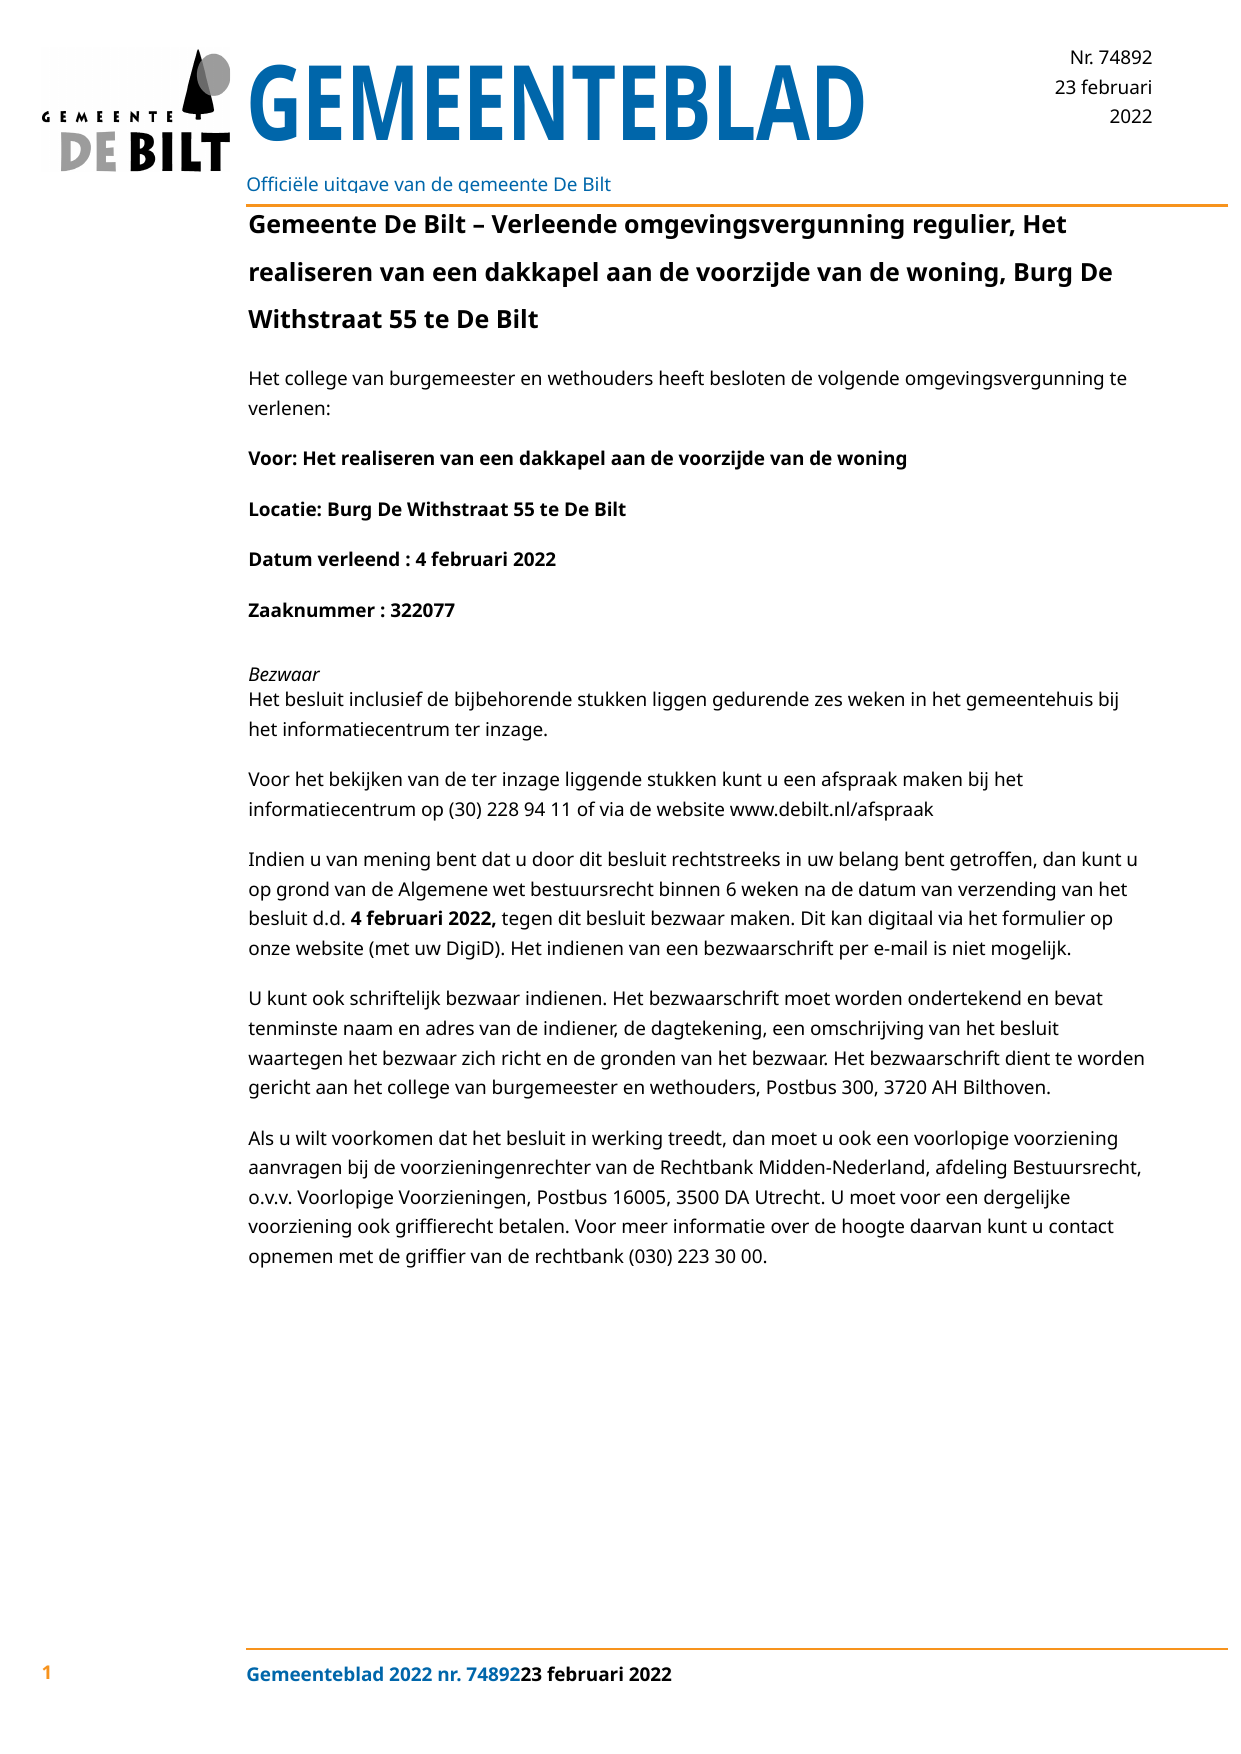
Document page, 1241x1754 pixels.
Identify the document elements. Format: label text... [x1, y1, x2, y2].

picture [41, 47, 231, 172]
text U kunt ook schriftelijk bezwaar indienen. Het bezwaarschrift moet worden ondertekend en bevat tenminste naam en adres van de indiener, de dagtekening, een omschrijving van het besluit waartegen het bezwaar zich richt en de gronden van het bezwaar. Het bezwaarschrift dient te worden gericht aan het college van burgemeester en wethouders, Postbus 300, 3720 AH Bilthoven. [248, 986, 1152, 1100]
text Bezwaar [248, 661, 1152, 686]
text Voor: Het realiseren van een dakkapel aan de voorzijde van de woning [248, 446, 1152, 471]
text Het besluit inclusief de bijbehorende stukken liggen gedurende zes weken in het gemeentehuis bij het informatiecentrum ter inzage. [248, 686, 1152, 742]
text Het college van burgemeester en wethouders heeft besloten de volgende omgevingsvergunning te verlenen: [248, 366, 1152, 421]
text Als u wilt voorkomen dat het besluit in werking treedt, dan moet u ook een voorlopige voorziening aanvragen bij de voorzieningenrechter van de Rechtbank Midden-Nederland, afdeling Bestuursrecht, o.v.v. Voorlopige Voorzieningen, Postbus 16005, 3500 DA Utrecht. U moet voor een dergelijke voorziening ook griffierecht betalen. Voor meer informatie over de hoogte daarvan kunt u contact opnemen met de griffier van de rechtbank (030) 223 30 00. [248, 1125, 1152, 1269]
text Indien u van mening bent dat u door dit besluit rechtstreeks in uw belang bent getroffen, dan kunt u op grond van de Algemene wet bestuursrecht binnen 6 weken na de datum van verzending van het besluit d.d. 4 februari 2022, tegen dit besluit bezwaar maken. Dit kan digitaal via het formulier op onze website (met uw DigiD). Het indienen van een bezwaarschrift per e-mail is niet mogelijk. [248, 846, 1152, 961]
text Voor het bekijken van de ter inzage liggende stukken kunt u een afspraak maken bij het informatiecentrum op (30) 228 94 11 of via de website www.debilt.nl/afspraak [248, 766, 1152, 822]
text Datum verleend : 4 februari 2022 [248, 546, 1152, 572]
text Gemeente De Bilt – Verleende omgevingsvergunning regulier, Het realiseren van een dakkapel aan de voorzijde van de woning, Burg De Withstraat 55 te De Bilt [248, 207, 1152, 336]
text Zaaknummer : 322077 [248, 597, 1152, 622]
text Locatie: Burg De Withstraat 55 te De Bilt [248, 496, 1152, 522]
